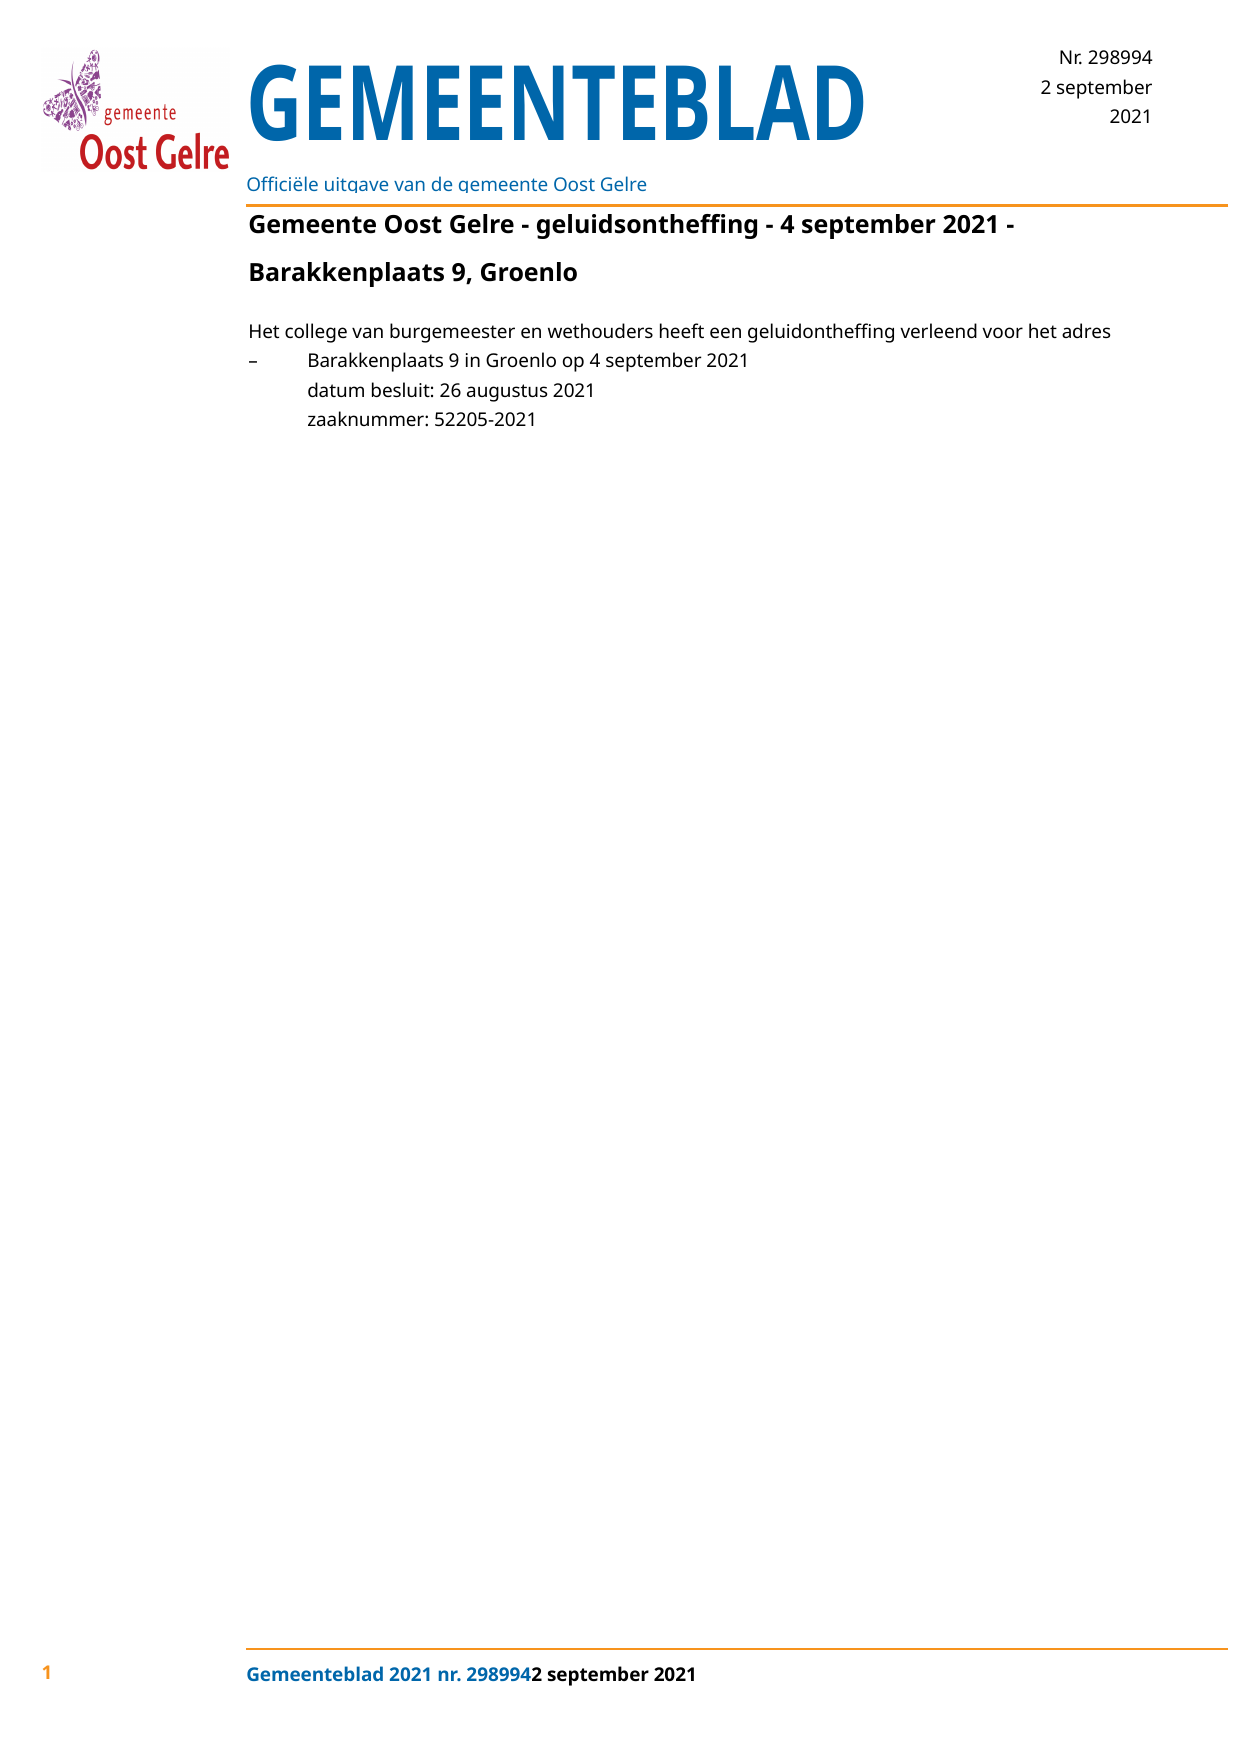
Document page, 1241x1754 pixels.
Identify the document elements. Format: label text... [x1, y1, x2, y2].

list datum besluit: 26 augustus 2021 [248, 377, 1152, 403]
list Barakkenplaats 9 in Groenlo op 4 september 2021 [248, 347, 1152, 373]
list zaaknummer: 52205-2021 [248, 407, 1152, 432]
picture [41, 47, 231, 172]
text Gemeente Oost Gelre - geluidsontheffing - 4 september 2021 - Barakkenplaats 9, Groenlo [248, 207, 1152, 288]
text Het college van burgemeester en wethouders heeft een geluidontheffing verleend voor het adres [248, 318, 1152, 344]
